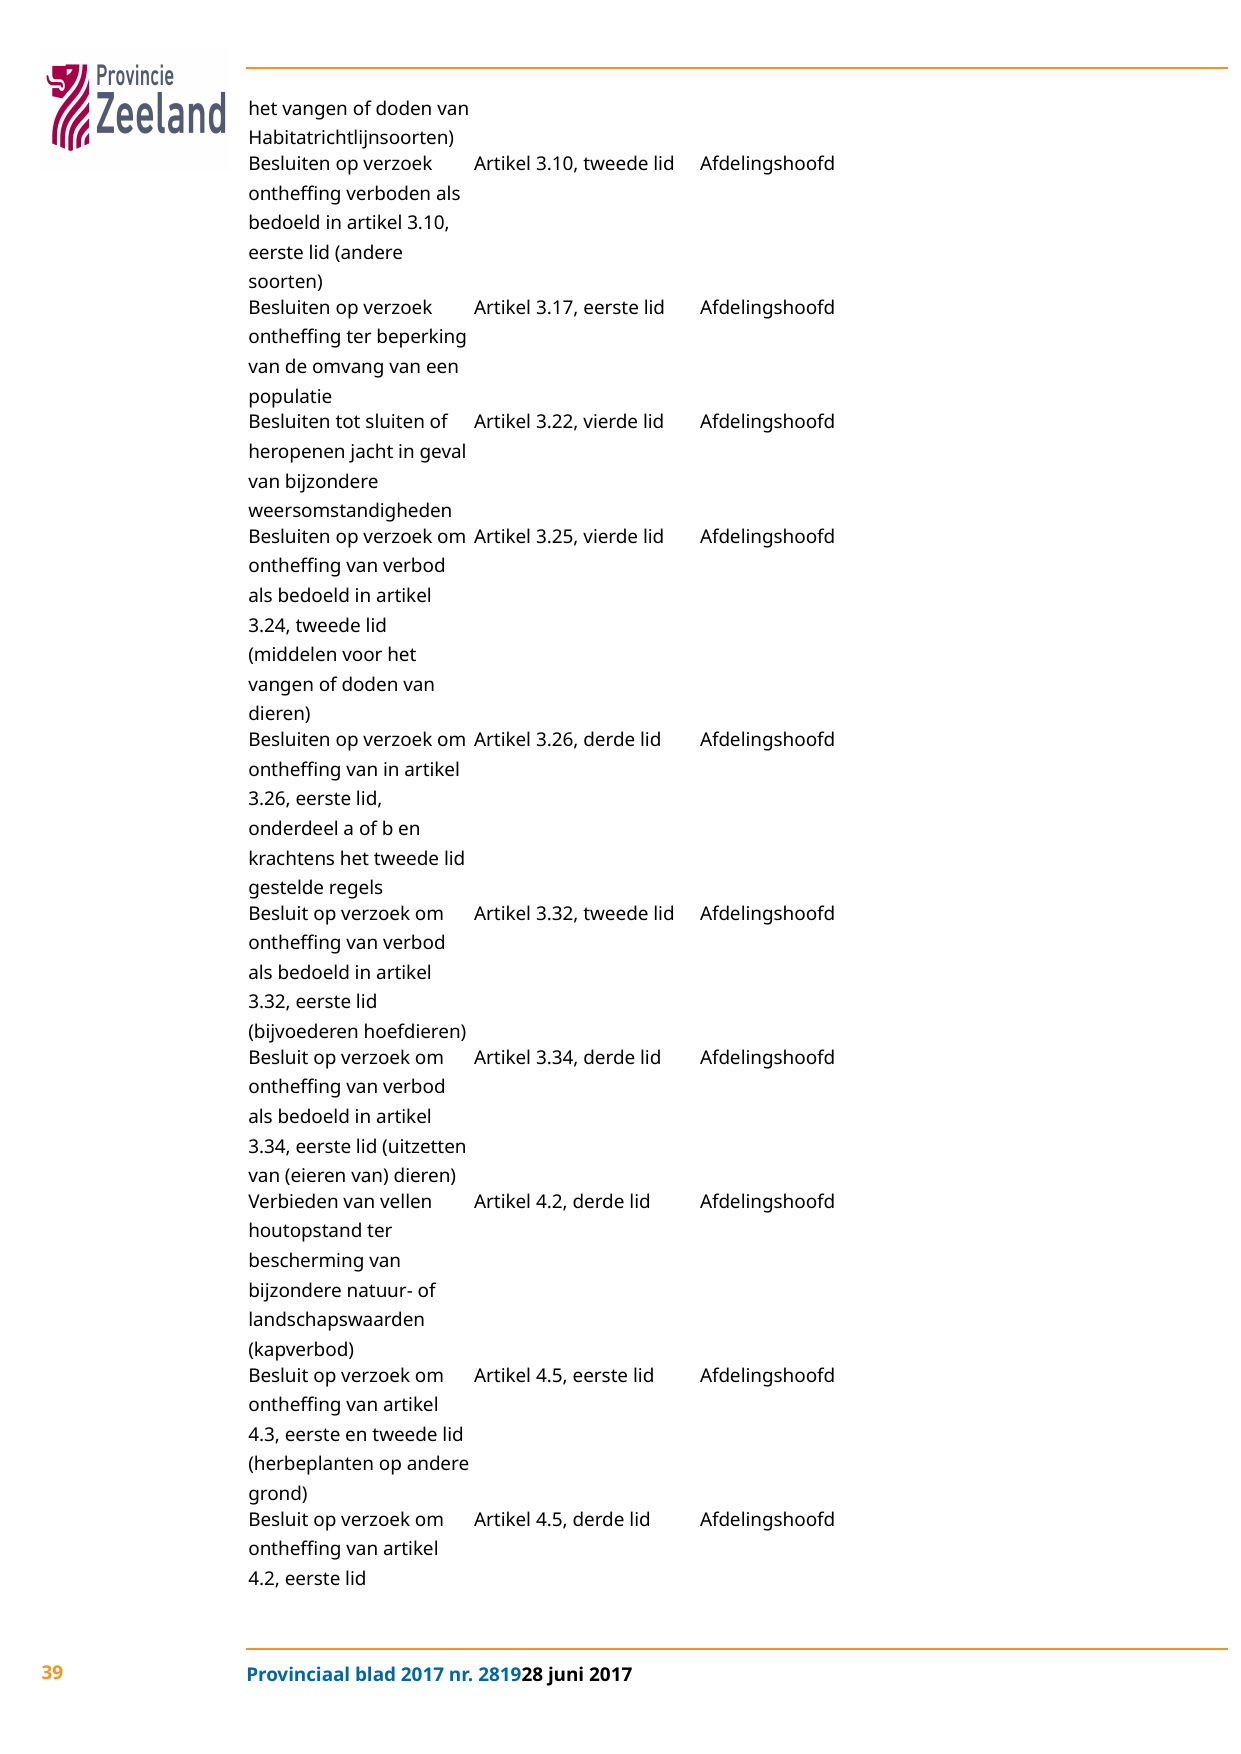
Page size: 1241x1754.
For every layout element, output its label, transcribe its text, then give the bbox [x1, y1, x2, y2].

table_cell Besluit op verzoek om ontheffing van verbod als bedoeld in artikel 3.32, eerste lid (bijvoederen hoefdieren) [248, 900, 474, 1044]
table_cell Afdelingshoofd [700, 1506, 926, 1591]
table_cell [926, 409, 1152, 523]
table_cell Artikel 3.10, tweede lid [474, 150, 700, 294]
table_cell Besluit op verzoek om ontheffing van artikel 4.3, eerste en tweede lid (herbeplanten op andere grond) [248, 1362, 474, 1506]
table_cell [926, 294, 1152, 409]
table_cell Afdelingshoofd [700, 409, 926, 523]
table_cell [926, 1044, 1152, 1188]
table_cell Afdelingshoofd [700, 294, 926, 409]
table_cell Besluit op verzoek om ontheffing van artikel 4.2, eerste lid [248, 1506, 474, 1591]
table_cell Besluiten op verzoek om ontheffing van in artikel 3.26, eerste lid, onderdeel a of b en krachtens het tweede lid gestelde regels [248, 726, 474, 900]
table_cell Besluiten op verzoek ontheffing ter beperking van de omvang van een populatie [248, 294, 474, 409]
table_cell [926, 1362, 1152, 1506]
table_cell Artikel 3.32, tweede lid [474, 900, 700, 1044]
table_cell Besluit op verzoek om ontheffing van verbod als bedoeld in artikel 3.34, eerste lid (uitzetten van (eieren van) dieren) [248, 1044, 474, 1188]
table_cell [926, 1188, 1152, 1362]
table_cell [474, 95, 700, 150]
table_cell [700, 95, 926, 150]
table_cell [926, 726, 1152, 900]
table_cell Afdelingshoofd [700, 900, 926, 1044]
table_cell Afdelingshoofd [700, 150, 926, 294]
picture [41, 47, 231, 172]
table_cell Artikel 3.22, vierde lid [474, 409, 700, 523]
table_cell Artikel 4.2, derde lid [474, 1188, 700, 1362]
table_cell [926, 95, 1152, 150]
table_cell Verbieden van vellen houtopstand ter bescherming van bijzondere natuur- of landschapswaarden (kapverbod) [248, 1188, 474, 1362]
table_cell Besluiten op verzoek ontheffing verboden als bedoeld in artikel 3.10, eerste lid (andere soorten) [248, 150, 474, 294]
table_cell Artikel 4.5, derde lid [474, 1506, 700, 1591]
table_cell Besluiten tot sluiten of heropenen jacht in geval van bijzondere weersomstandigheden [248, 409, 474, 523]
table_cell [926, 1506, 1152, 1591]
table_cell [926, 523, 1152, 726]
table_cell Afdelingshoofd [700, 1362, 926, 1506]
table_cell Artikel 3.26, derde lid [474, 726, 700, 900]
table_cell Afdelingshoofd [700, 1188, 926, 1362]
table_cell Artikel 4.5, eerste lid [474, 1362, 700, 1506]
table_cell het vangen of doden van Habitatrichtlijnsoorten) [248, 95, 474, 150]
table_cell Artikel 3.17, eerste lid [474, 294, 700, 409]
table_cell [926, 900, 1152, 1044]
table_cell Besluiten op verzoek om ontheffing van verbod als bedoeld in artikel 3.24, tweede lid (middelen voor het vangen of doden van dieren) [248, 523, 474, 726]
table_cell Artikel 3.25, vierde lid [474, 523, 700, 726]
table_cell Afdelingshoofd [700, 726, 926, 900]
table_cell Afdelingshoofd [700, 523, 926, 726]
table_cell [926, 150, 1152, 294]
table_cell Artikel 3.34, derde lid [474, 1044, 700, 1188]
table_cell Afdelingshoofd [700, 1044, 926, 1188]
